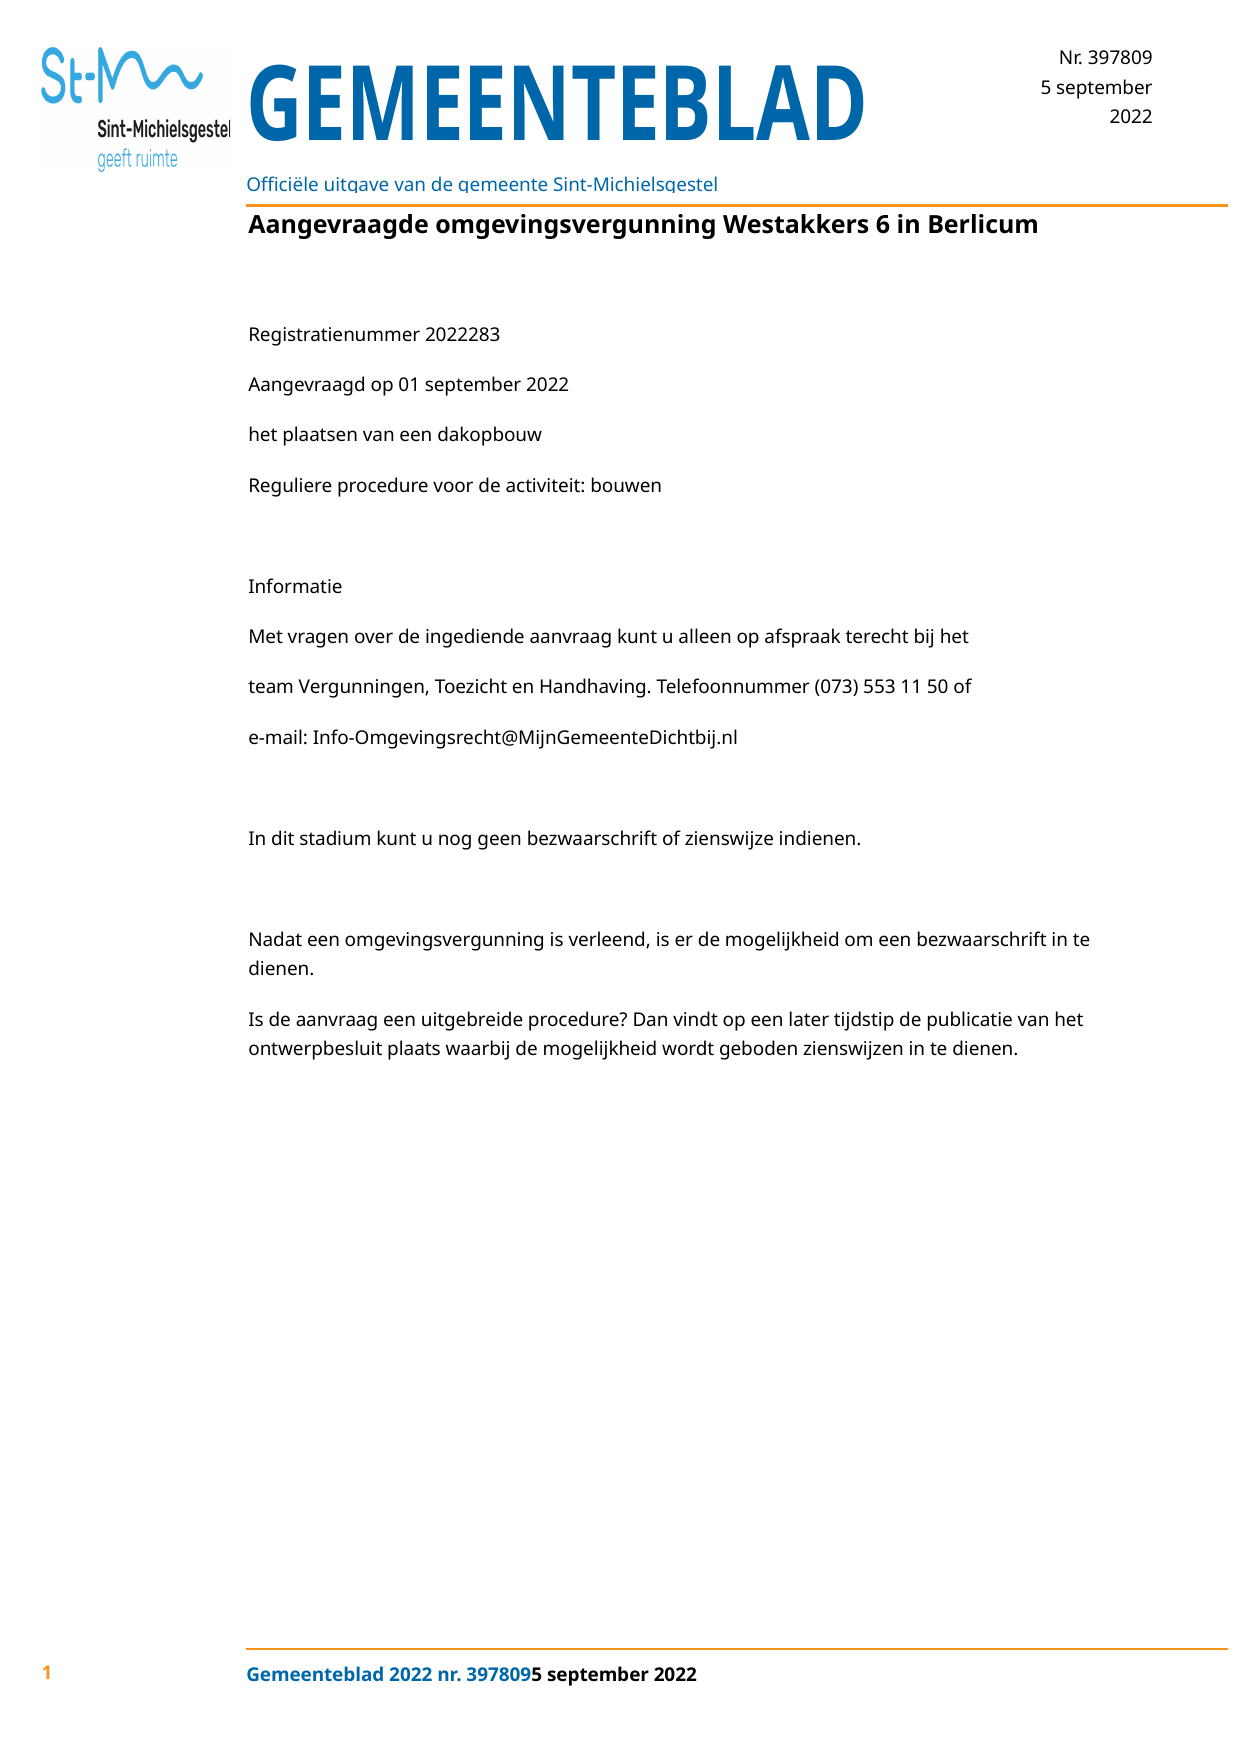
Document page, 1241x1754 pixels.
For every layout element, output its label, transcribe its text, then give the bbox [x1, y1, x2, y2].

text Informatie [248, 573, 1152, 598]
text team Vergunningen, Toezicht en Handhaving. Telefoonnummer (073) 553 11 50 of [248, 674, 1152, 699]
text Reguliere procedure voor de activiteit: bouwen [248, 472, 1152, 498]
text het plaatsen van een dakopbouw [248, 422, 1152, 447]
text Nadat een omgevingsvergunning is verleend, is er de mogelijkheid om een bezwaarschrift in te dienen. [248, 926, 1152, 981]
text Aangevraagd op 01 september 2022 [248, 371, 1152, 397]
text In dit stadium kunt u nog geen bezwaarschrift of zienswijze indienen. [248, 825, 1152, 851]
text Met vragen over de ingediende aanvraag kunt u alleen op afspraak terecht bij het [248, 623, 1152, 649]
text Is de aanvraag een uitgebreide procedure? Dan vindt op een later tijdstip de publicatie van het ontwerpbesluit plaats waarbij de mogelijkheid wordt geboden zienswijzen in te dienen. [248, 1006, 1152, 1061]
text Registratienummer 2022283 [248, 321, 1152, 346]
text e-mail: Info-Omgevingsrecht@MijnGemeenteDichtbij.nl [248, 724, 1152, 750]
picture [41, 47, 231, 172]
text Aangevraagde omgevingsvergunning Westakkers 6 in Berlicum [248, 207, 1152, 241]
